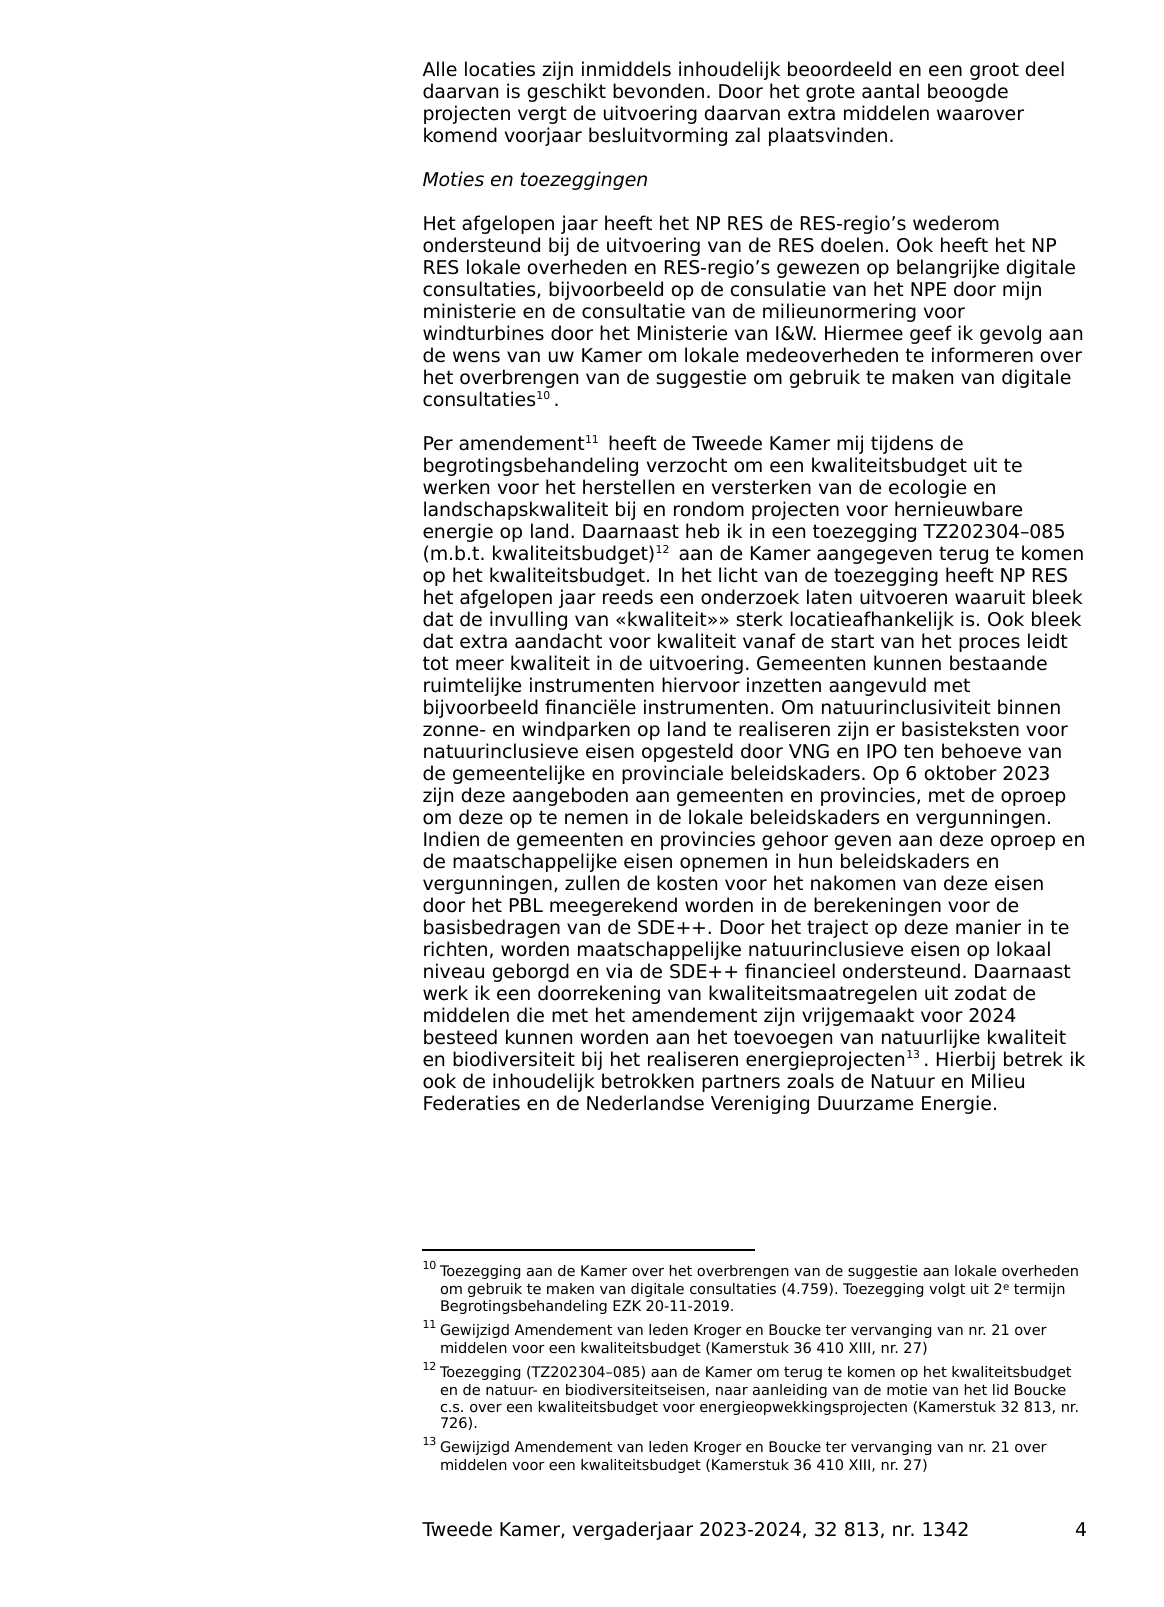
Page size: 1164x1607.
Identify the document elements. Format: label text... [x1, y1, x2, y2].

text Gewijzigd Amendement van leden Kroger en Boucke ter vervanging van nr. 21 over middelen voor een kwaliteitsbudget (Kamerstuk 36 410 XIII, nr. 27) [422, 1318, 1087, 1357]
text Toezegging (TZ202304–085) aan de Kamer om terug te komen op het kwaliteitsbudget en de natuur- en biodiversiteitseisen, naar aanleiding van de motie van het lid Boucke c.s. over een kwaliteitsbudget voor energieopwekkingsprojecten (Kamerstuk 32 813, nr. 726). [422, 1360, 1087, 1432]
text Per amendement heeft de Tweede Kamer mij tijdens de begrotingsbehandeling verzocht om een kwaliteitsbudget uit te werken voor het herstellen en versterken van de ecologie en landschapskwaliteit bij en rondom projecten voor hernieuwbare energie op land. Daarnaast heb ik in een toezegging TZ202304–085 (m.b.t. kwaliteitsbudget) aan de Kamer aangegeven terug te komen op het kwaliteitsbudget. In het licht van de toezegging heeft NP RES het afgelopen jaar reeds een onderzoek laten uitvoeren waaruit bleek dat de invulling van «kwaliteit»» sterk locatieafhankelijk is. Ook bleek dat extra aandacht voor kwaliteit vanaf de start van het proces leidt tot meer kwaliteit in de uitvoering. Gemeenten kunnen bestaande ruimtelijke instrumenten hiervoor inzetten aangevuld met bijvoorbeeld financiële instrumenten. Om natuurinclusiviteit binnen zonne- en windparken op land te realiseren zijn er basisteksten voor natuurinclusieve eisen opgesteld door VNG en IPO ten behoeve van de gemeentelijke en provinciale beleidskaders. Op 6 oktober 2023 zijn deze aangeboden aan gemeenten en provincies, met de oproep om deze op te nemen in de lokale beleidskaders en vergunningen. Indien de gemeenten en provincies gehoor geven aan deze oproep en de maatschappelijke eisen opnemen in hun beleidskaders en vergunningen, zullen de kosten voor het nakomen van deze eisen door het PBL meegerekend worden in de berekeningen voor de basisbedragen van de SDE++. Door het traject op deze manier in te richten, worden maatschappelijke natuurinclusieve eisen op lokaal niveau geborgd en via de SDE++ financieel ondersteund. Daarnaast werk ik een doorrekening van kwaliteitsmaatregelen uit zodat de middelen die met het amendement zijn vrijgemaakt voor 2024 besteed kunnen worden aan het toevoegen van natuurlijke kwaliteit en biodiversiteit bij het realiseren energieprojecten. Hierbij betrek ik ook de inhoudelijk betrokken partners zoals de Natuur en Milieu Federaties en de Nederlandse Vereniging Duurzame Energie. [422, 433, 1087, 1115]
text Het afgelopen jaar heeft het NP RES de RES-regio’s wederom ondersteund bij de uitvoering van de RES doelen. Ook heeft het NP RES lokale overheden en RES-regio’s gewezen op belangrijke digitale consultaties, bijvoorbeeld op de consulatie van het NPE door mijn ministerie en de consultatie van de milieunormering voor windturbines door het Ministerie van I&W. Hiermee geef ik gevolg aan de wens van uw Kamer om lokale medeoverheden te informeren over het overbrengen van de suggestie om gebruik te maken van digitale consultaties. [422, 213, 1087, 411]
text Toezegging aan de Kamer over het overbrengen van de suggestie aan lokale overheden om gebruik te maken van digitale consultaties (4.759). Toezegging volgt uit 2e termijn Begrotingsbehandeling EZK 20-11-2019. [422, 1259, 1087, 1315]
subtitle Moties en toezeggingen [422, 169, 1087, 191]
text Gewijzigd Amendement van leden Kroger en Boucke ter vervanging van nr. 21 over middelen voor een kwaliteitsbudget (Kamerstuk 36 410 XIII, nr. 27) [422, 1435, 1087, 1474]
text Alle locaties zijn inmiddels inhoudelijk beoordeeld en een groot deel daarvan is geschikt bevonden. Door het grote aantal beoogde projecten vergt de uitvoering daarvan extra middelen waarover komend voorjaar besluitvorming zal plaatsvinden. [422, 59, 1087, 147]
